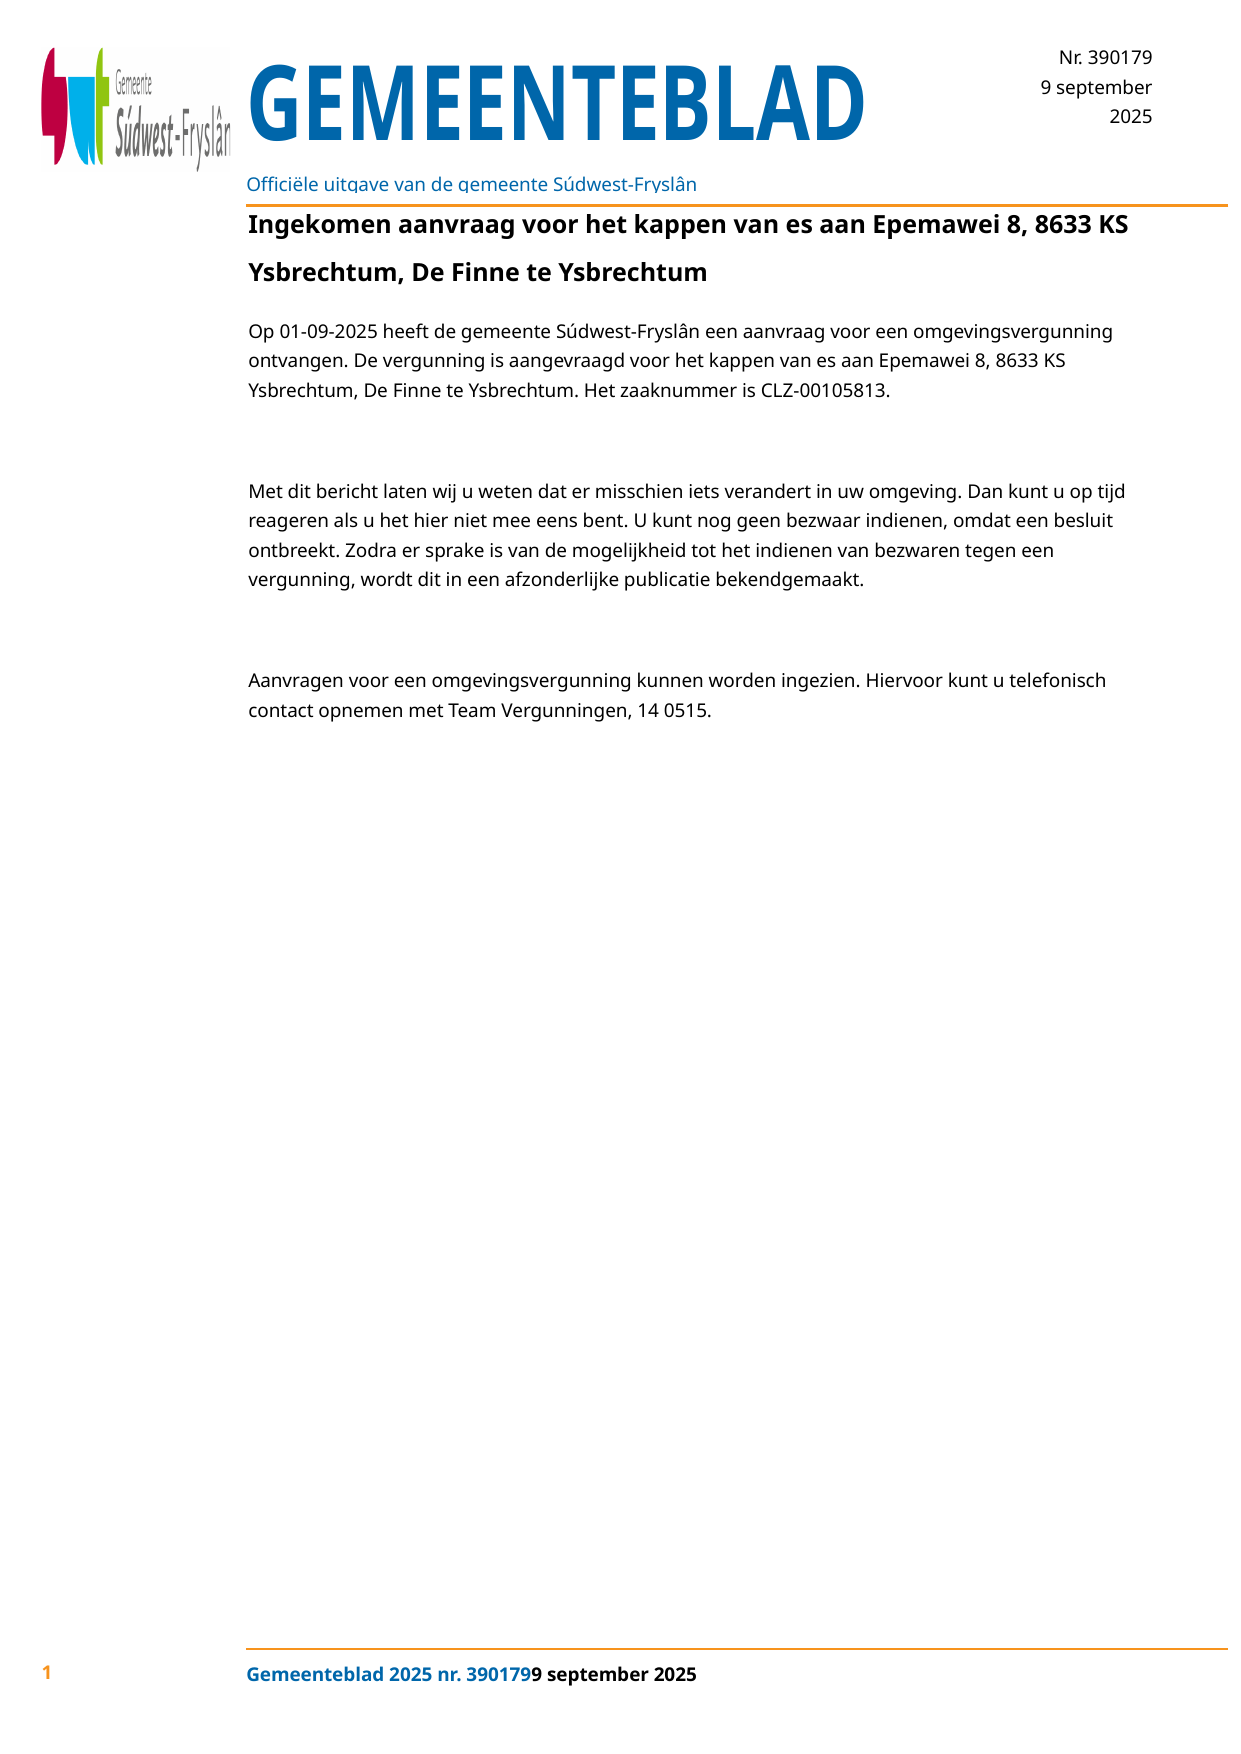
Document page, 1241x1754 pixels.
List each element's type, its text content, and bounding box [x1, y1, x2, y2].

text Aanvragen voor een omgevingsvergunning kunnen worden ingezien. Hiervoor kunt u telefonisch contact opnemen met Team Vergunningen, 14 0515. [248, 667, 1152, 723]
picture [41, 47, 231, 172]
text Met dit bericht laten wij u weten dat er misschien iets verandert in uw omgeving. Dan kunt u op tijd reageren als u het hier niet mee eens bent. U kunt nog geen bezwaar indienen, omdat een besluit ontbreekt. Zodra er sprake is van de mogelijkheid tot het indienen van bezwaren tegen een vergunning, wordt dit in een afzonderlijke publicatie bekendgemaakt. [248, 478, 1152, 592]
text Op 01-09-2025 heeft de gemeente Súdwest-Fryslân een aanvraag voor een omgevingsvergunning ontvangen. De vergunning is aangevraagd voor het kappen van es aan Epemawei 8, 8633 KS Ysbrechtum, De Finne te Ysbrechtum. Het zaaknummer is CLZ-00105813. [248, 318, 1152, 403]
text Ingekomen aanvraag voor het kappen van es aan Epemawei 8, 8633 KS Ysbrechtum, De Finne te Ysbrechtum [248, 207, 1152, 288]
